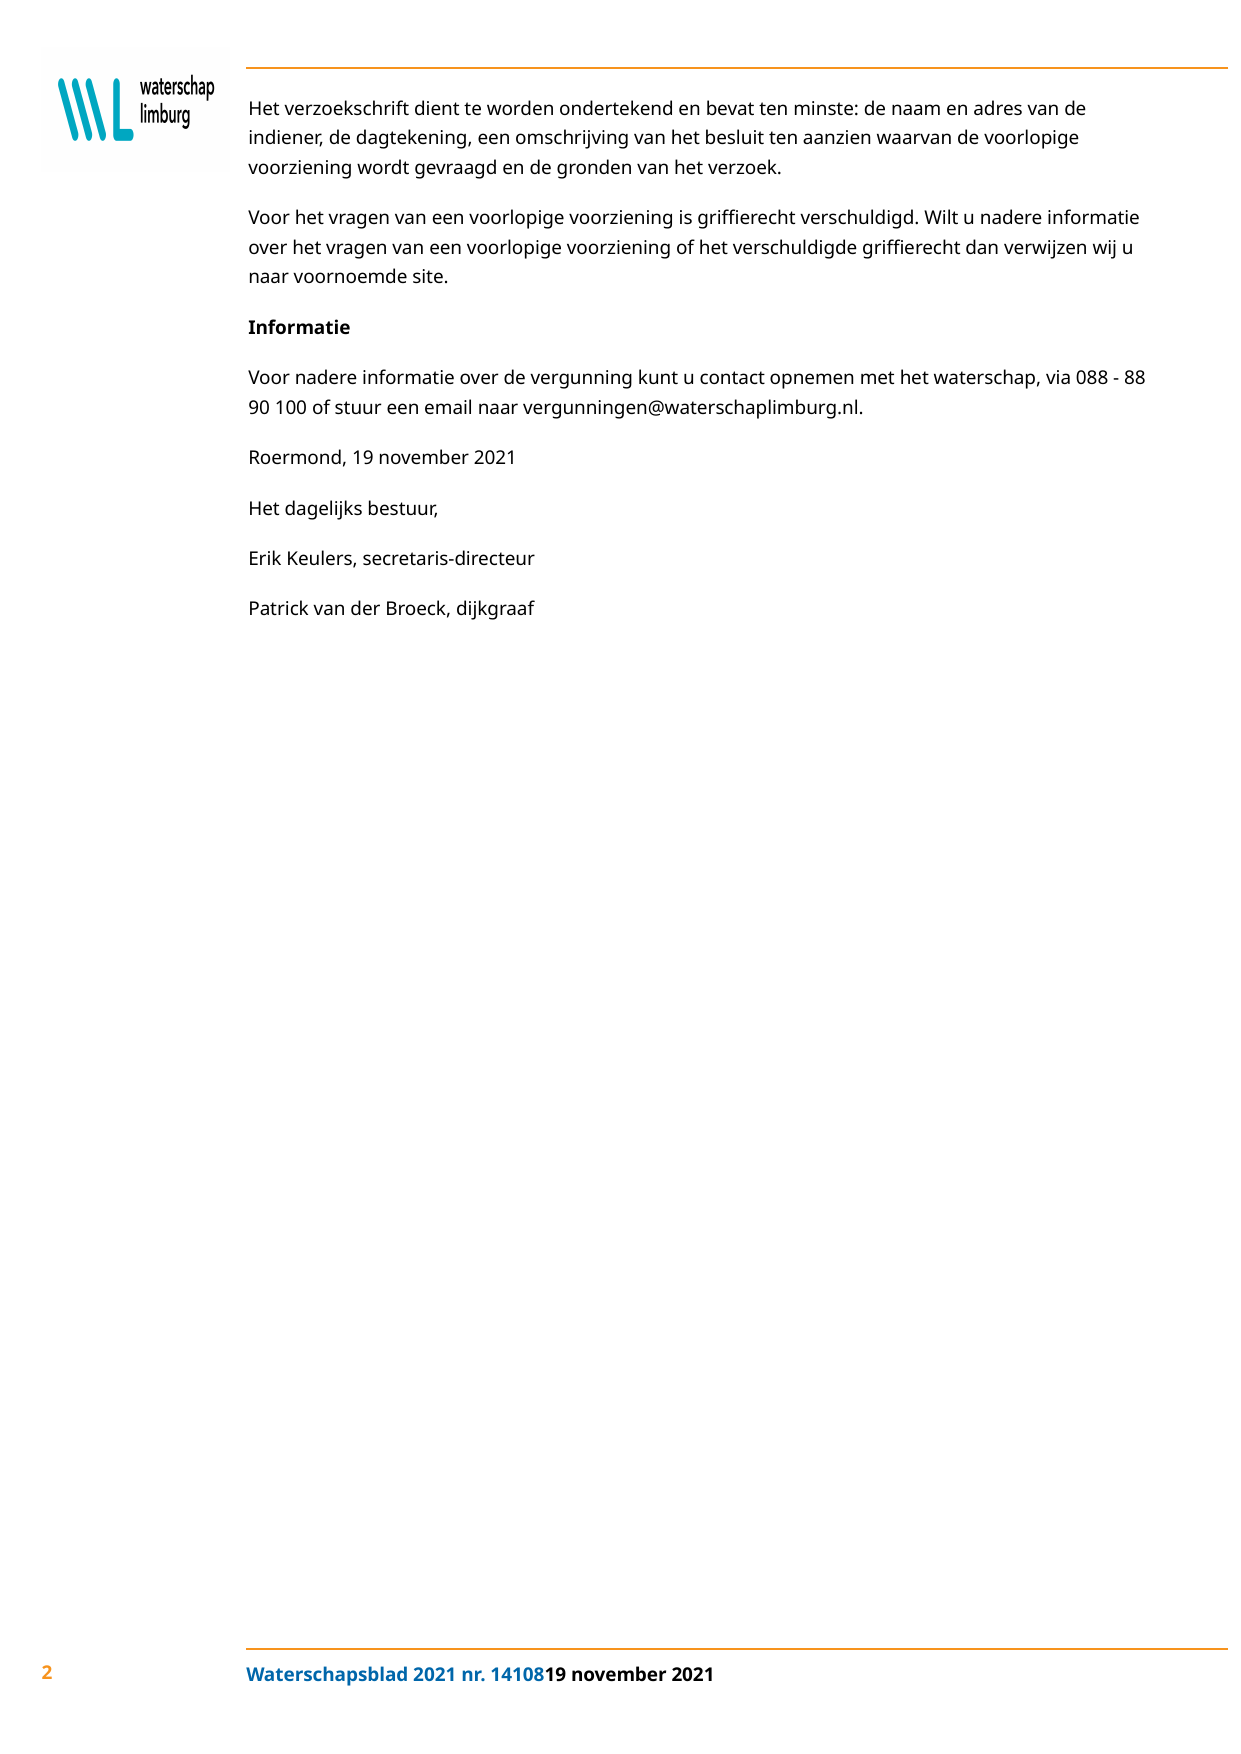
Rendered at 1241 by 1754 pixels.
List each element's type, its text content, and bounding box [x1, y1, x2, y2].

text Het verzoekschrift dient te worden ondertekend en bevat ten minste: de naam en adres van de indiener, de dagtekening, een omschrijving van het besluit ten aanzien waarvan de voorlopige voorziening wordt gevraagd en de gronden van het verzoek. [248, 95, 1152, 180]
text Het dagelijks bestuur, [248, 495, 1152, 521]
text Roermond, 19 november 2021 [248, 444, 1152, 470]
text Voor nadere informatie over de vergunning kunt u contact opnemen met het waterschap, via 088 - 88 90 100 of stuur een email naar vergunningen@waterschaplimburg.nl. [248, 364, 1152, 420]
text Informatie [248, 314, 1152, 340]
text Voor het vragen van een voorlopige voorziening is griffierecht verschuldigd. Wilt u nadere informatie over het vragen van een voorlopige voorziening of het verschuldigde griffierecht dan verwijzen wij u naar voornoemde site. [248, 204, 1152, 289]
text Erik Keulers, secretaris-directeur [248, 545, 1152, 571]
picture [41, 47, 231, 172]
text Patrick van der Broeck, dijkgraaf [248, 596, 1152, 621]
